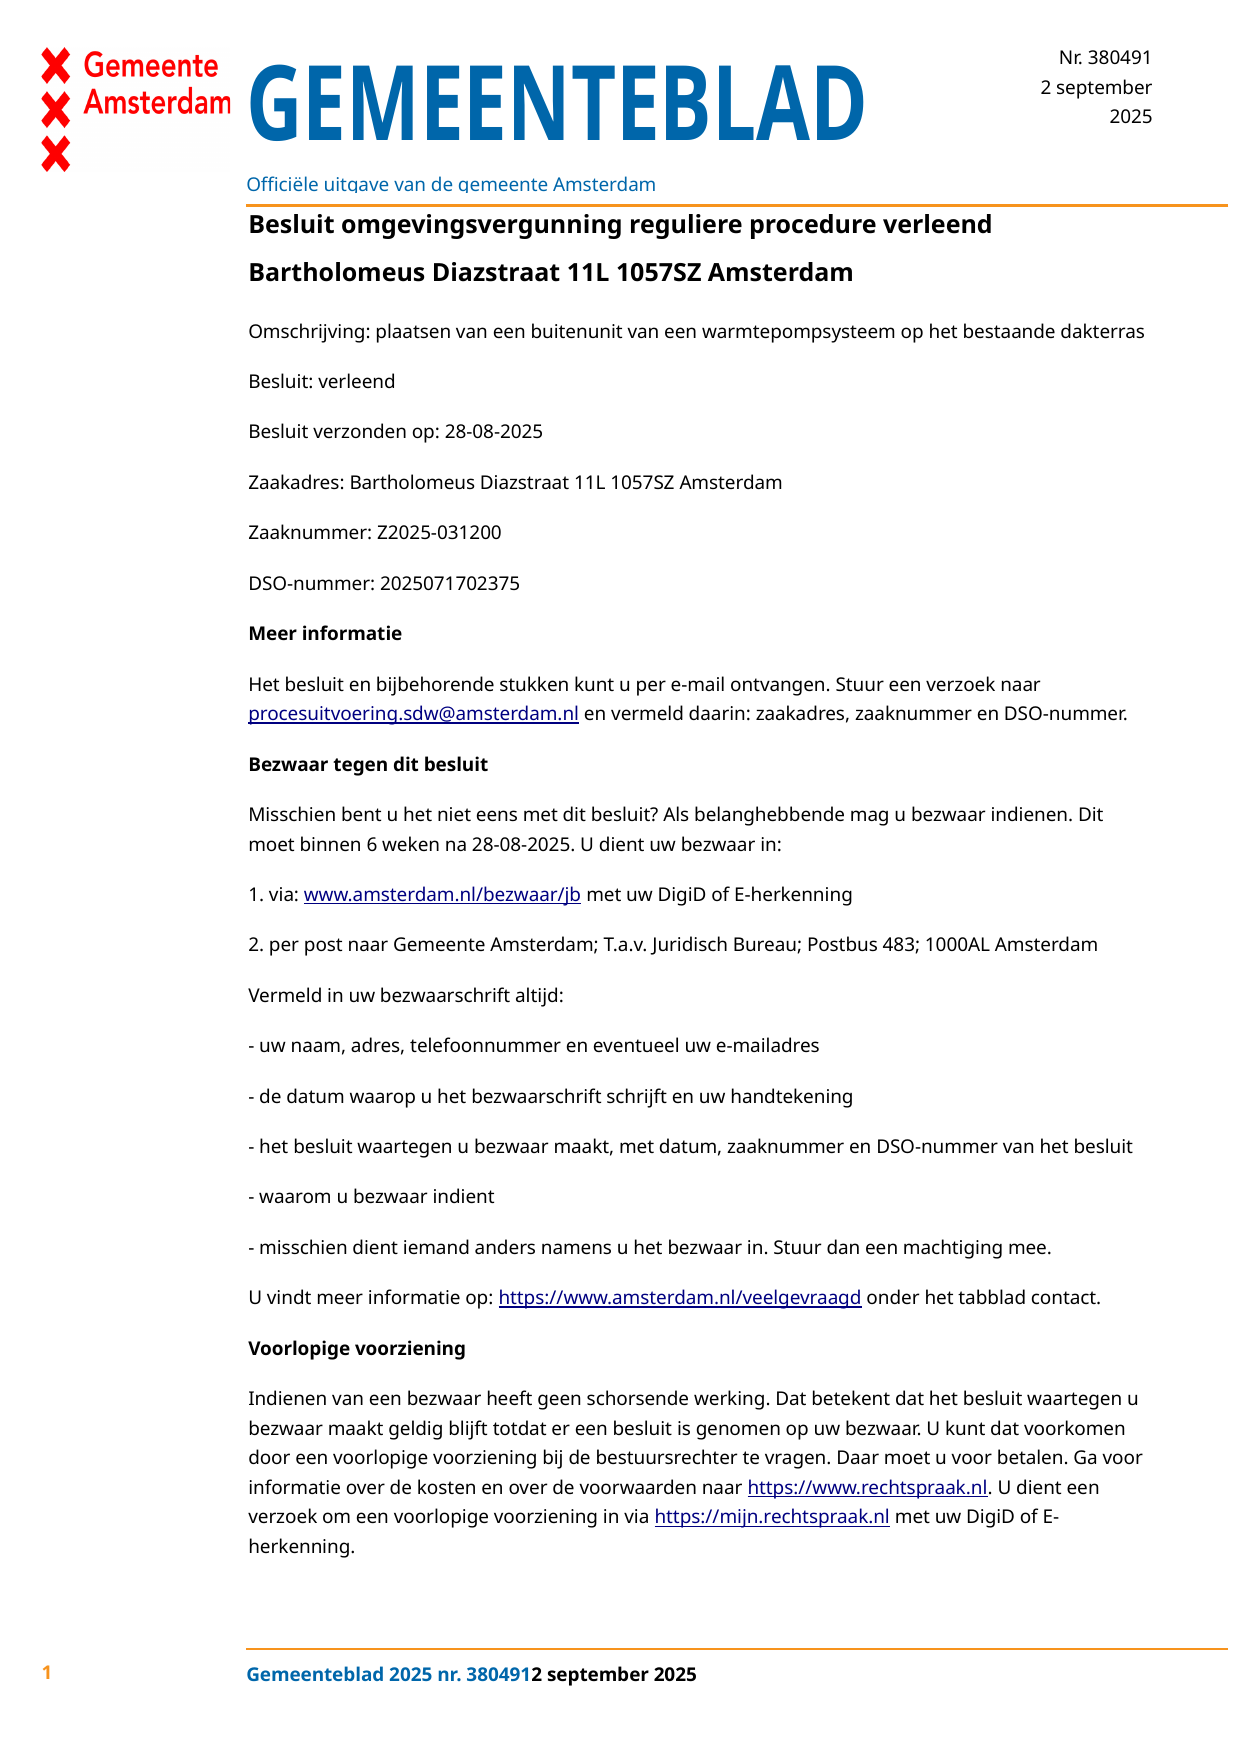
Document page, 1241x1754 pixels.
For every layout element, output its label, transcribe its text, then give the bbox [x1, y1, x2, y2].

picture [41, 47, 231, 172]
text Zaakadres: Bartholomeus Diazstraat 11L 1057SZ Amsterdam [248, 469, 1152, 495]
text Indienen van een bezwaar heeft geen schorsende werking. Dat betekent dat het besluit waartegen u bezwaar maakt geldig blijft totdat er een besluit is genomen op uw bezwaar. U kunt dat voorkomen door een voorlopige voorziening bij de bestuursrechter te vragen. Daar moet u voor betalen. Ga voor informatie over de kosten en over de voorwaarden naar https://www.rechtspraak.nl. U dient een verzoek om een voorlopige voorziening in via https://mijn.rechtspraak.nl met uw DigiD of E-herkenning. [248, 1385, 1152, 1559]
text DSO-nummer: 2025071702375 [248, 570, 1152, 596]
text - waarom u bezwaar indient [248, 1184, 1152, 1209]
text - de datum waarop u het bezwaarschrift schrijft en uw handtekening [248, 1083, 1152, 1109]
text Het besluit en bijbehorende stukken kunt u per e-mail ontvangen. Stuur een verzoek naar procesuitvoering.sdw@amsterdam.nl en vermeld daarin: zaakadres, zaaknummer en DSO-nummer. [248, 671, 1152, 726]
text 2. per post naar Gemeente Amsterdam; T.a.v. Juridisch Bureau; Postbus 483; 1000AL Amsterdam [248, 932, 1152, 957]
text Besluit verzonden op: 28-08-2025 [248, 419, 1152, 444]
text Bezwaar tegen dit besluit [248, 751, 1152, 777]
text 1. via: www.amsterdam.nl/bezwaar/jb met uw DigiD of E-herkenning [248, 881, 1152, 907]
text Misschien bent u het niet eens met dit besluit? Als belanghebbende mag u bezwaar indienen. Dit moet binnen 6 weken na 28-08-2025. U dient uw bezwaar in: [248, 801, 1152, 857]
text - uw naam, adres, telefoonnummer en eventueel uw e-mailadres [248, 1032, 1152, 1058]
text Besluit omgevingsvergunning reguliere procedure verleend Bartholomeus Diazstraat 11L 1057SZ Amsterdam [248, 207, 1152, 288]
text U vindt meer informatie op: https://www.amsterdam.nl/veelgevraagd onder het tabblad contact. [248, 1284, 1152, 1310]
text Omschrijving: plaatsen van een buitenunit van een warmtepompsysteem op het bestaande dakterras [248, 318, 1152, 344]
text Meer informatie [248, 620, 1152, 646]
text - misschien dient iemand anders namens u het bezwaar in. Stuur dan een machtiging mee. [248, 1234, 1152, 1260]
text Vermeld in uw bezwaarschrift altijd: [248, 982, 1152, 1008]
text Besluit: verleend [248, 368, 1152, 394]
text - het besluit waartegen u bezwaar maakt, met datum, zaaknummer en DSO-nummer van het besluit [248, 1133, 1152, 1159]
text Voorlopige voorziening [248, 1335, 1152, 1361]
text Zaaknummer: Z2025-031200 [248, 519, 1152, 545]
